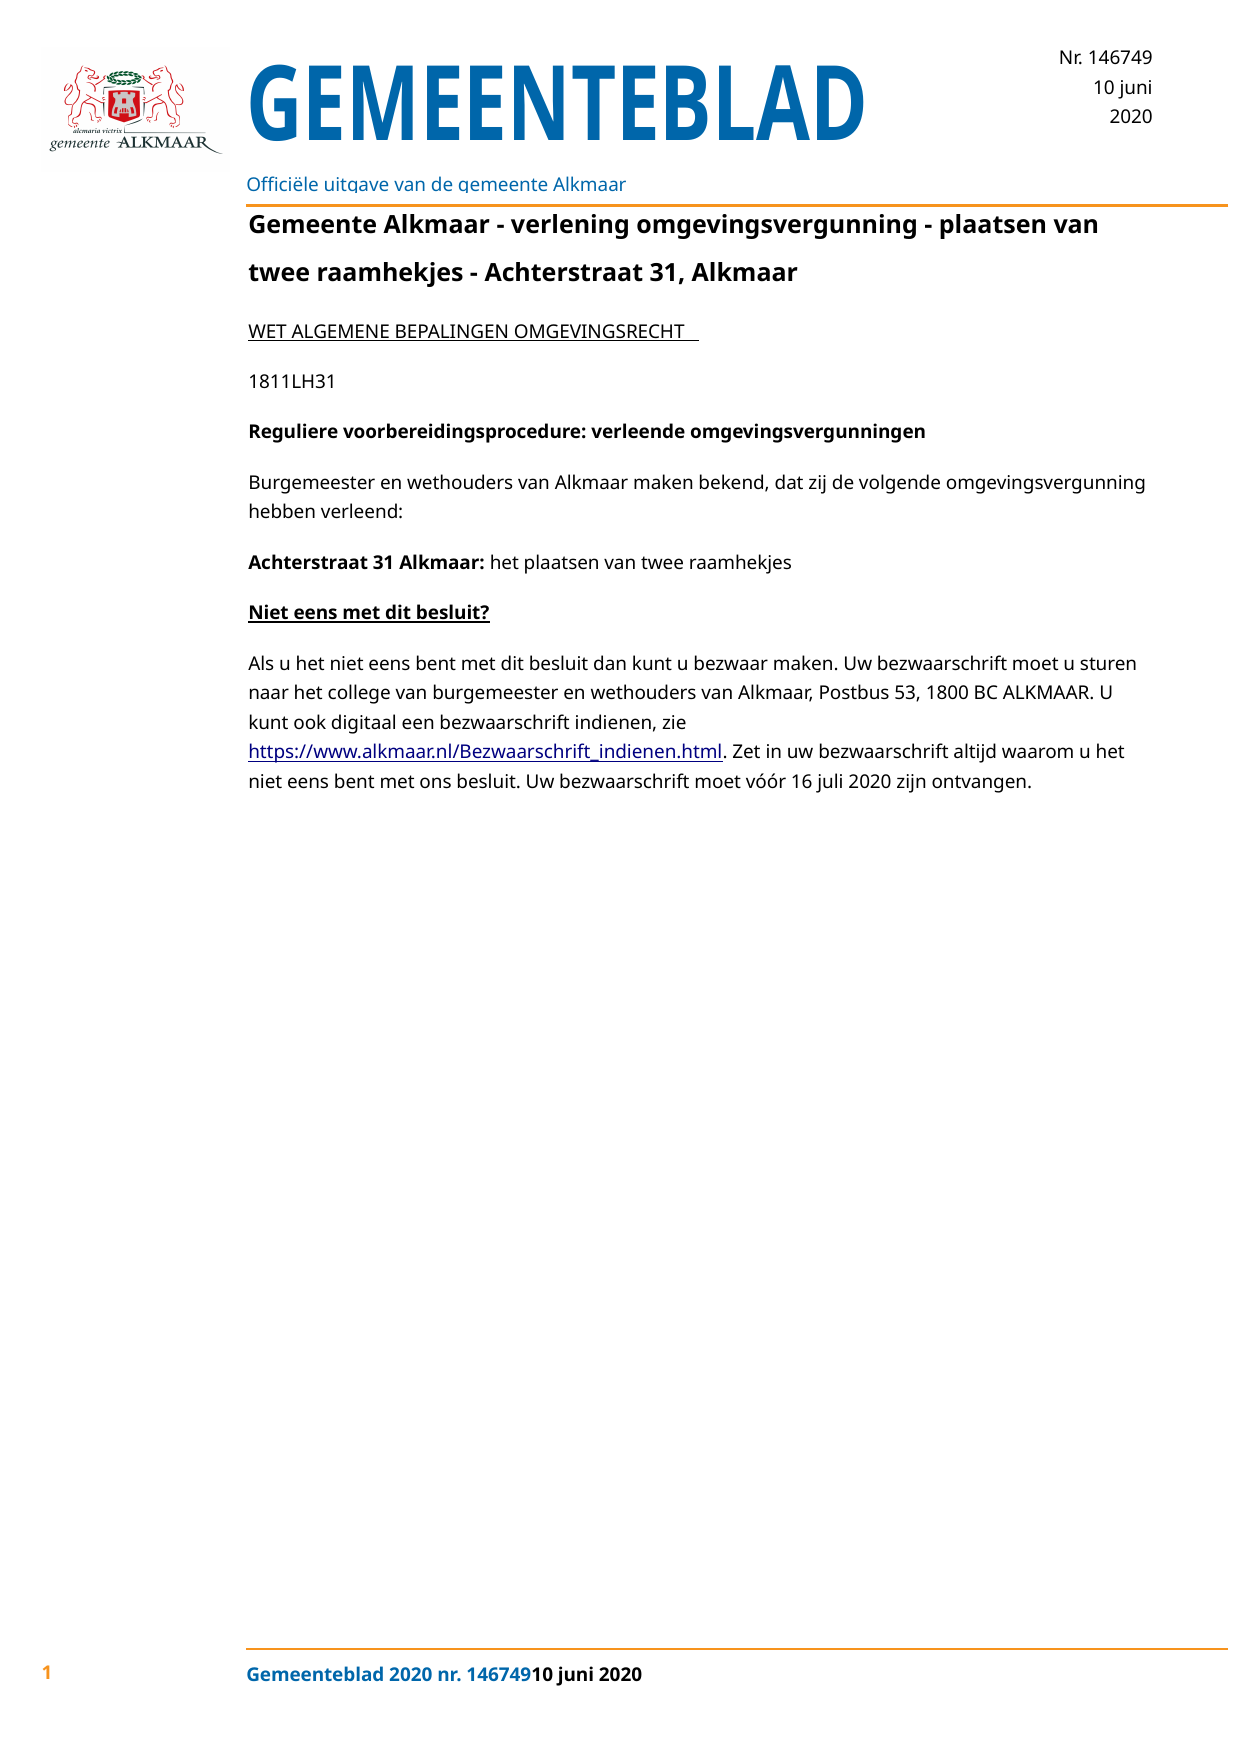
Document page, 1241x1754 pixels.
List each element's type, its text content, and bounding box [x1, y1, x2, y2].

text Gemeente Alkmaar - verlening omgevingsvergunning - plaatsen van twee raamhekjes - Achterstraat 31, Alkmaar [248, 207, 1152, 288]
text WET ALGEMENE BEPALINGEN OMGEVINGSRECHT [248, 318, 1152, 344]
text Reguliere voorbereidingsprocedure: verleende omgevingsvergunningen [248, 419, 1152, 444]
text 1811LH31 [248, 368, 1152, 394]
picture [41, 47, 231, 172]
text Niet eens met dit besluit? [248, 599, 1152, 625]
text Achterstraat 31 Alkmaar: het plaatsen van twee raamhekjes [248, 549, 1152, 575]
text Als u het niet eens bent met dit besluit dan kunt u bezwaar maken. Uw bezwaarschrift moet u sturen naar het college van burgemeester en wethouders van Alkmaar, Postbus 53, 1800 BC ALKMAAR. U kunt ook digitaal een bezwaarschrift indienen, zie https://www.alkmaar.nl/Bezwaarschrift_indienen.html. Zet in uw bezwaarschrift altijd waarom u het niet eens bent met ons besluit. Uw bezwaarschrift moet vóór 16 juli 2020 zijn ontvangen. [248, 650, 1152, 794]
text Burgemeester en wethouders van Alkmaar maken bekend, dat zij de volgende omgevingsvergunning hebben verleend: [248, 469, 1152, 524]
